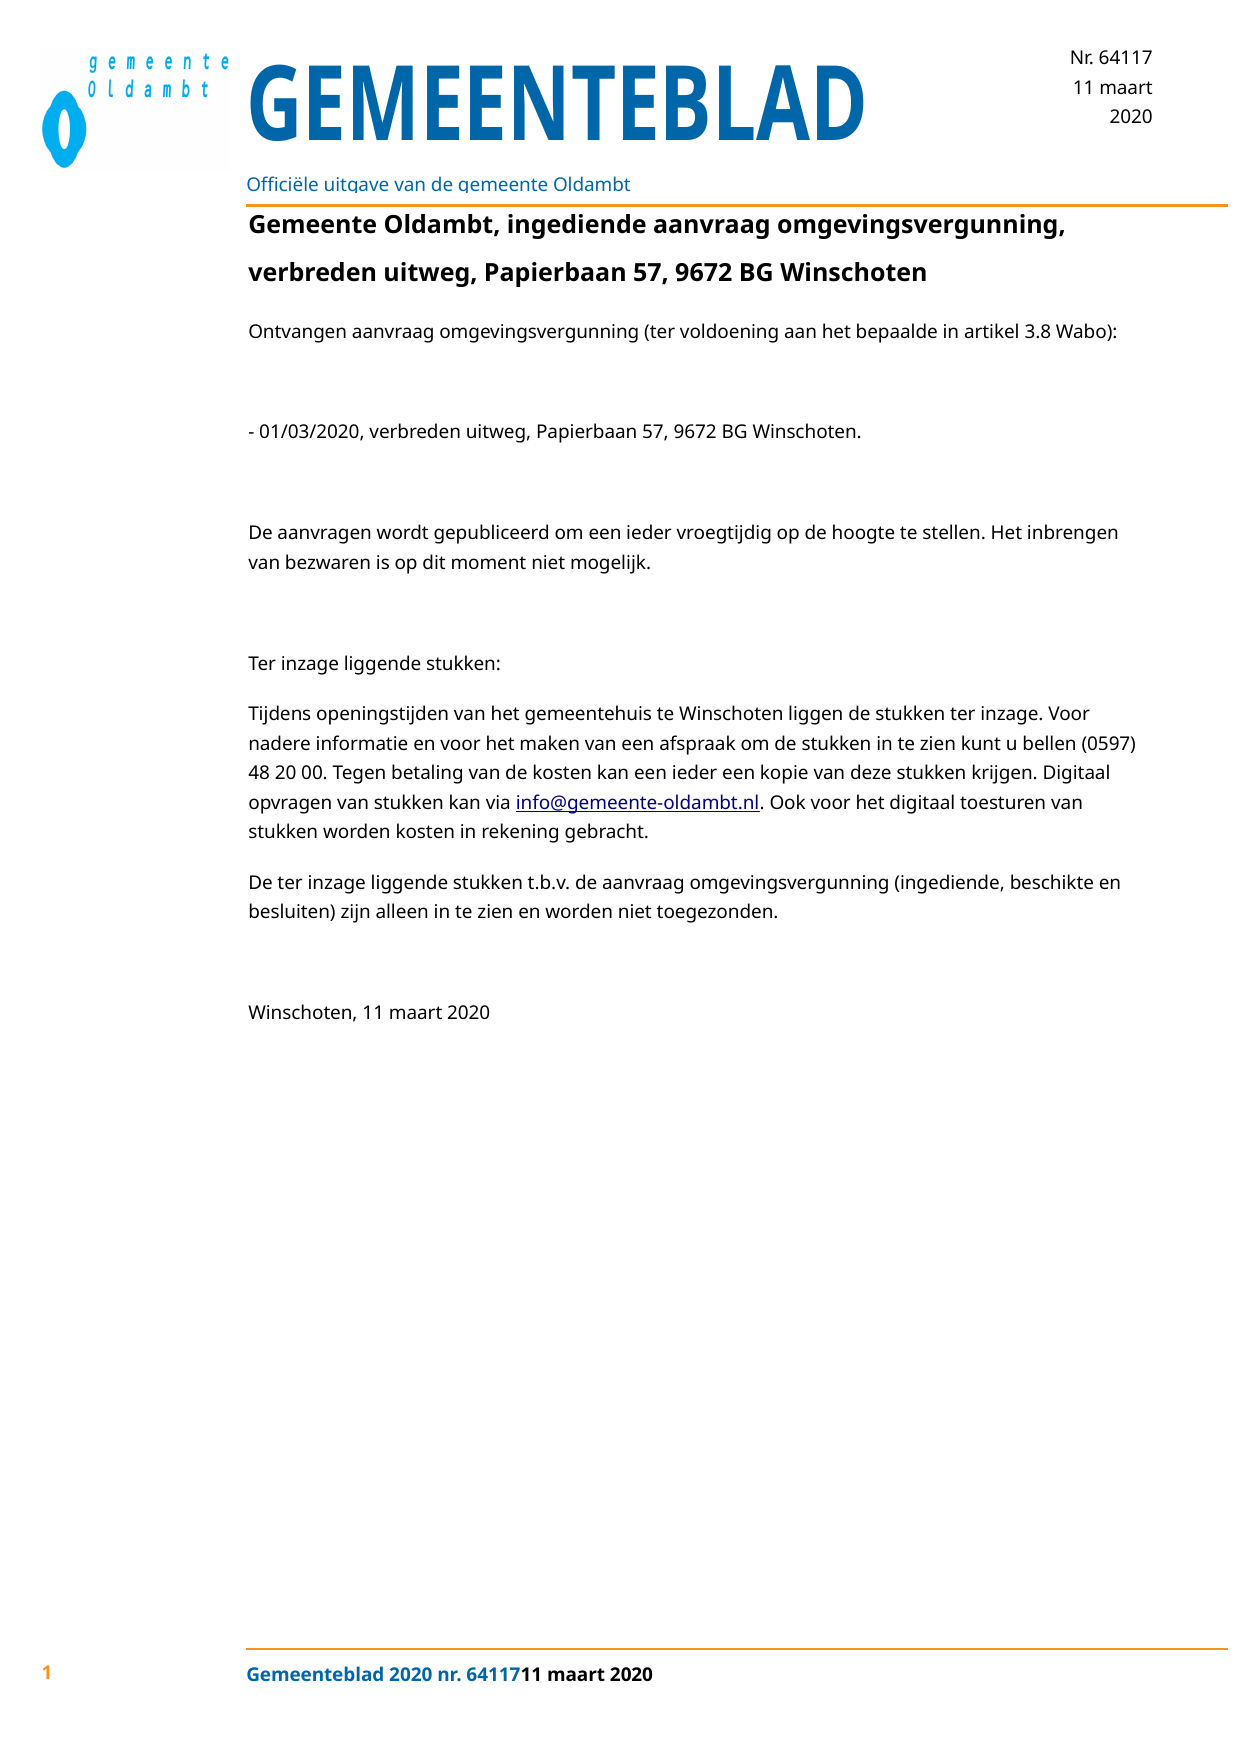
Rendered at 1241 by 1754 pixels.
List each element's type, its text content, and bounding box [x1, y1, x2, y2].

picture [41, 47, 231, 172]
text Gemeente Oldambt, ingediende aanvraag omgevingsvergunning, verbreden uitweg, Papierbaan 57, 9672 BG Winschoten [248, 207, 1152, 288]
text Ontvangen aanvraag omgevingsvergunning (ter voldoening aan het bepaalde in artikel 3.8 Wabo): [248, 318, 1152, 344]
text De ter inzage liggende stukken t.b.v. de aanvraag omgevingsvergunning (ingediende, beschikte en besluiten) zijn alleen in te zien en worden niet toegezonden. [248, 869, 1152, 924]
text Tijdens openingstijden van het gemeentehuis te Winschoten liggen de stukken ter inzage. Voor nadere informatie en voor het maken van een afspraak om de stukken in te zien kunt u bellen (0597) 48 20 00. Tegen betaling van de kosten kan een ieder een kopie van deze stukken krijgen. Digitaal opvragen van stukken kan via info@gemeente-oldambt.nl. Ook voor het digitaal toesturen van stukken worden kosten in rekening gebracht. [248, 700, 1152, 844]
text Winschoten, 11 maart 2020 [248, 999, 1152, 1025]
text De aanvragen wordt gepubliceerd om een ieder vroegtijdig op de hoogte te stellen. Het inbrengen van bezwaren is op dit moment niet mogelijk. [248, 519, 1152, 575]
text Ter inzage liggende stukken: [248, 650, 1152, 676]
text - 01/03/2020, verbreden uitweg, Papierbaan 57, 9672 BG Winschoten. [248, 419, 1152, 444]
